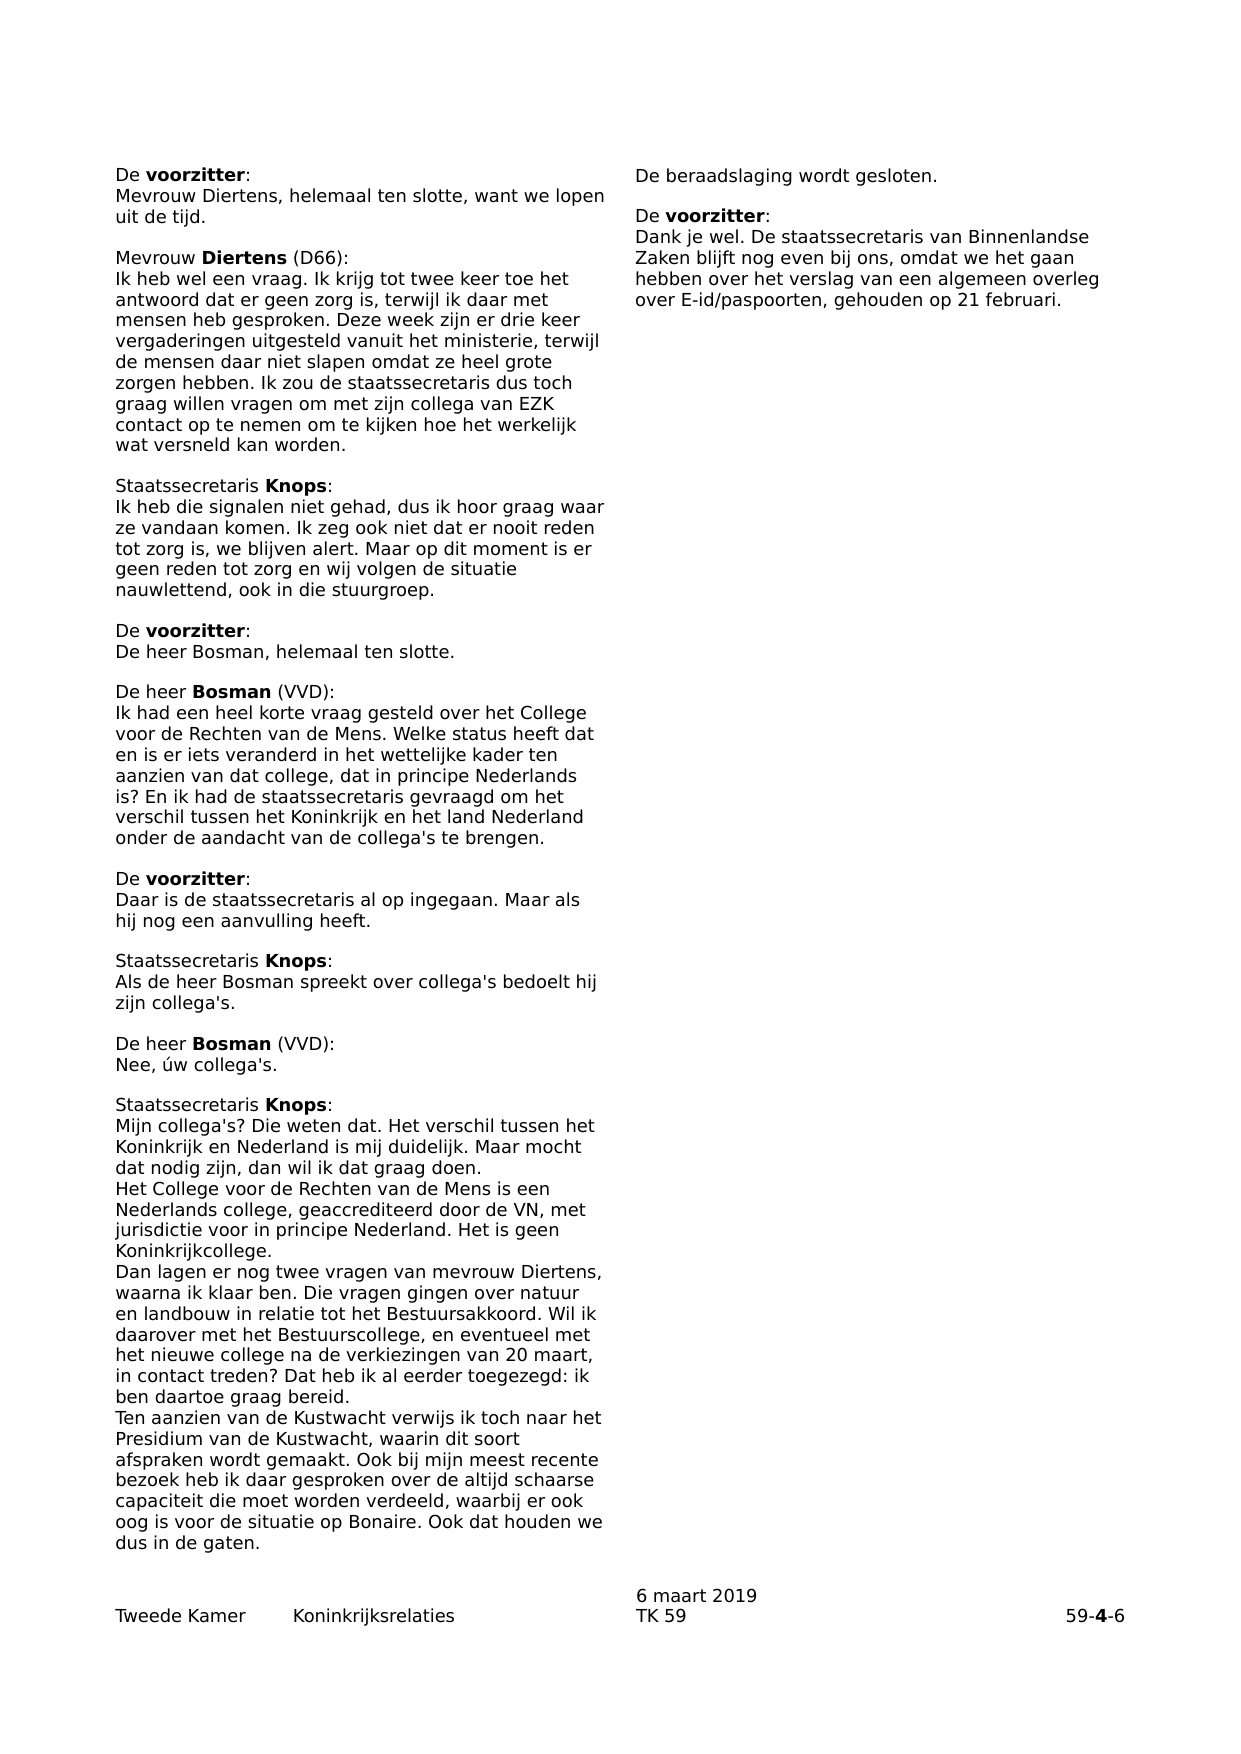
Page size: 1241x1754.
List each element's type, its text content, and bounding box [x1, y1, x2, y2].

text Staatssecretaris Knops: [115, 476, 605, 497]
text Ik had een heel korte vraag gesteld over het College voor de Rechten van de Mens. Welke status heeft dat en is er iets veranderd in het wettelijke kader ten aanzien van dat college, dat in principe Nederlands is? En ik had de staatssecretaris gevraagd om het verschil tussen het Koninkrijk en het land Nederland onder de aandacht van de collega's te brengen. [115, 703, 605, 849]
text De voorzitter: [115, 165, 605, 186]
text Staatssecretaris Knops: [115, 1095, 605, 1116]
text De beraadslaging wordt gesloten. [635, 165, 1125, 186]
text Nee, úw collega's. [115, 1054, 605, 1075]
text De voorzitter: [635, 206, 1125, 227]
text Staatssecretaris Knops: [115, 951, 605, 972]
text Ik heb die signalen niet gehad, dus ik hoor graag waar ze vandaan komen. Ik zeg ook niet dat er nooit reden tot zorg is, we blijven alert. Maar op dit moment is er geen reden tot zorg en wij volgen de situatie nauwlettend, ook in die stuurgroep. [115, 497, 605, 601]
text Het College voor de Rechten van de Mens is een Nederlands college, geaccrediteerd door de VN, met jurisdictie voor in principe Nederland. Het is geen Koninkrijkcollege. [115, 1178, 605, 1262]
text De voorzitter: [115, 621, 605, 642]
text Mijn collega's? Die weten dat. Het verschil tussen het Koninkrijk en Nederland is mij duidelijk. Maar mocht dat nodig zijn, dan wil ik dat graag doen. [115, 1116, 605, 1178]
text De heer Bosman, helemaal ten slotte. [115, 642, 605, 662]
text Als de heer Bosman spreekt over collega's bedoelt hij zijn collega's. [115, 972, 605, 1014]
text De heer Bosman (VVD): [115, 1034, 605, 1054]
text Mevrouw Diertens (D66): [115, 248, 605, 268]
text Dank je wel. De staatssecretaris van Binnenlandse Zaken blijft nog even bij ons, omdat we het gaan hebben over het verslag van een algemeen overleg over E-id/paspoorten, gehouden op 21 februari. [635, 227, 1125, 310]
text De heer Bosman (VVD): [115, 682, 605, 703]
text Dan lagen er nog twee vragen van mevrouw Diertens, waarna ik klaar ben. Die vragen gingen over natuur en landbouw in relatie tot het Bestuursakkoord. Wil ik daarover met het Bestuurscollege, en eventueel met het nieuwe college na de verkiezingen van 20 maart, in contact treden? Dat heb ik al eerder toegezegd: ik ben daartoe graag bereid. [115, 1262, 605, 1408]
text De voorzitter: [115, 869, 605, 890]
text Ten aanzien van de Kustwacht verwijs ik toch naar het Presidium van de Kustwacht, waarin dit soort afspraken wordt gemaakt. Ook bij mijn meest recente bezoek heb ik daar gesproken over de altijd schaarse capaciteit die moet worden verdeeld, waarbij er ook oog is voor de situatie op Bonaire. Ook dat houden we dus in de gaten. [115, 1408, 605, 1553]
text Daar is de staatssecretaris al op ingegaan. Maar als hij nog een aanvulling heeft. [115, 890, 605, 931]
text Ik heb wel een vraag. Ik krijg tot twee keer toe het antwoord dat er geen zorg is, terwijl ik daar met mensen heb gesproken. Deze week zijn er drie keer vergaderingen uitgesteld vanuit het ministerie, terwijl de mensen daar niet slapen omdat ze heel grote zorgen hebben. Ik zou de staatssecretaris dus toch graag willen vragen om met zijn collega van EZK contact op te nemen om te kijken hoe het werkelijk wat versneld kan worden. [115, 268, 605, 456]
text Mevrouw Diertens, helemaal ten slotte, want we lopen uit de tijd. [115, 186, 605, 228]
